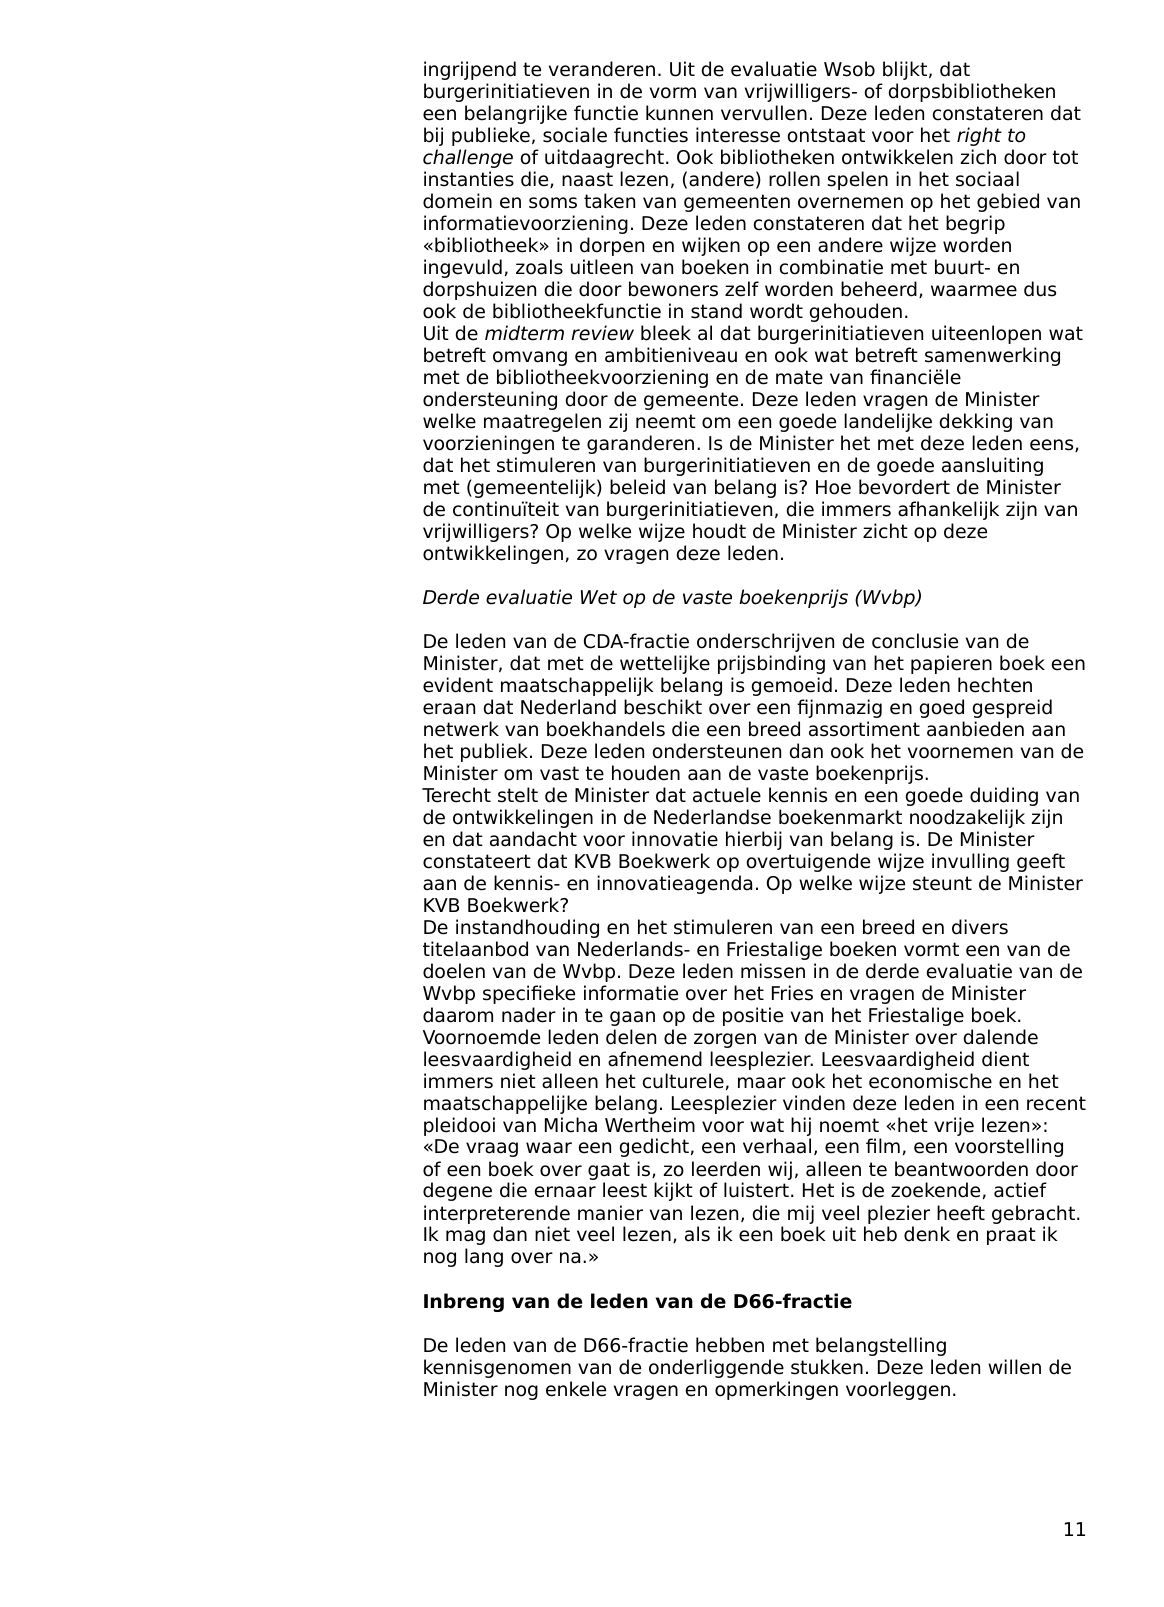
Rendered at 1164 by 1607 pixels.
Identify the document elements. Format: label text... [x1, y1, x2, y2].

text Terecht stelt de Minister dat actuele kennis en een goede duiding van de ontwikkelingen in de Nederlandse boekenmarkt noodzakelijk zijn en dat aandacht voor innovatie hierbij van belang is. De Minister constateert dat KVB Boekwerk op overtuigende wijze invulling geeft aan de kennis- en innovatieagenda. Op welke wijze steunt de Minister KVB Boekwerk? [422, 785, 1087, 917]
text Voornoemde leden delen de zorgen van de Minister over dalende leesvaardigheid en afnemend leesplezier. Leesvaardigheid dient immers niet alleen het culturele, maar ook het economische en het maatschappelijke belang. Leesplezier vinden deze leden in een recent pleidooi van Micha Wertheim voor wat hij noemt «het vrije lezen»: «De vraag waar een gedicht, een verhaal, een film, een voorstelling of een boek over gaat is, zo leerden wij, alleen te beantwoorden door degene die ernaar leest kijkt of luistert. Het is de zoekende, actief interpreterende manier van lezen, die mij veel plezier heeft gebracht. Ik mag dan niet veel lezen, als ik een boek uit heb denk en praat ik nog lang over na.» [422, 1027, 1087, 1268]
subtitle Inbreng van de leden van de D66-fractie [422, 1291, 1087, 1312]
text De leden van de CDA-fractie onderschrijven de conclusie van de Minister, dat met de wettelijke prijsbinding van het papieren boek een evident maatschappelijk belang is gemoeid. Deze leden hechten eraan dat Nederland beschikt over een fijnmazig en goed gespreid netwerk van boekhandels die een breed assortiment aanbieden aan het publiek. Deze leden ondersteunen dan ook het voornemen van de Minister om vast te houden aan de vaste boekenprijs. [422, 631, 1087, 785]
text Uit de midterm review bleek al dat burgerinitiatieven uiteenlopen wat betreft omvang en ambitieniveau en ook wat betreft samenwerking met de bibliotheekvoorziening en de mate van financiële ondersteuning door de gemeente. Deze leden vragen de Minister welke maatregelen zij neemt om een goede landelijke dekking van voorzieningen te garanderen. Is de Minister het met deze leden eens, dat het stimuleren van burgerinitiatieven en de goede aansluiting met (gemeentelijk) beleid van belang is? Hoe bevordert de Minister de continuïteit van burgerinitiatieven, die immers afhankelijk zijn van vrijwilligers? Op welke wijze houdt de Minister zicht op deze ontwikkelingen, zo vragen deze leden. [422, 323, 1087, 564]
text De instandhouding en het stimuleren van een breed en divers titelaanbod van Nederlands- en Friestalige boeken vormt een van de doelen van de Wvbp. Deze leden missen in de derde evaluatie van de Wvbp specifieke informatie over het Fries en vragen de Minister daarom nader in te gaan op de positie van het Friestalige boek. [422, 917, 1087, 1027]
text ingrijpend te veranderen. Uit de evaluatie Wsob blijkt, dat burgerinitiatieven in de vorm van vrijwilligers- of dorpsbibliotheken een belangrijke functie kunnen vervullen. Deze leden constateren dat bij publieke, sociale functies interesse ontstaat voor het right to challenge of uitdaagrecht. Ook bibliotheken ontwikkelen zich door tot instanties die, naast lezen, (andere) rollen spelen in het sociaal domein en soms taken van gemeenten overnemen op het gebied van informatievoorziening. Deze leden constateren dat het begrip «bibliotheek» in dorpen en wijken op een andere wijze worden ingevuld, zoals uitleen van boeken in combinatie met buurt- en dorpshuizen die door bewoners zelf worden beheerd, waarmee dus ook de bibliotheekfunctie in stand wordt gehouden. [422, 59, 1087, 323]
text De leden van de D66-fractie hebben met belangstelling kennisgenomen van de onderliggende stukken. Deze leden willen de Minister nog enkele vragen en opmerkingen voorleggen. [422, 1335, 1087, 1401]
subtitle Derde evaluatie Wet op de vaste boekenprijs (Wvbp) [422, 587, 1087, 609]
